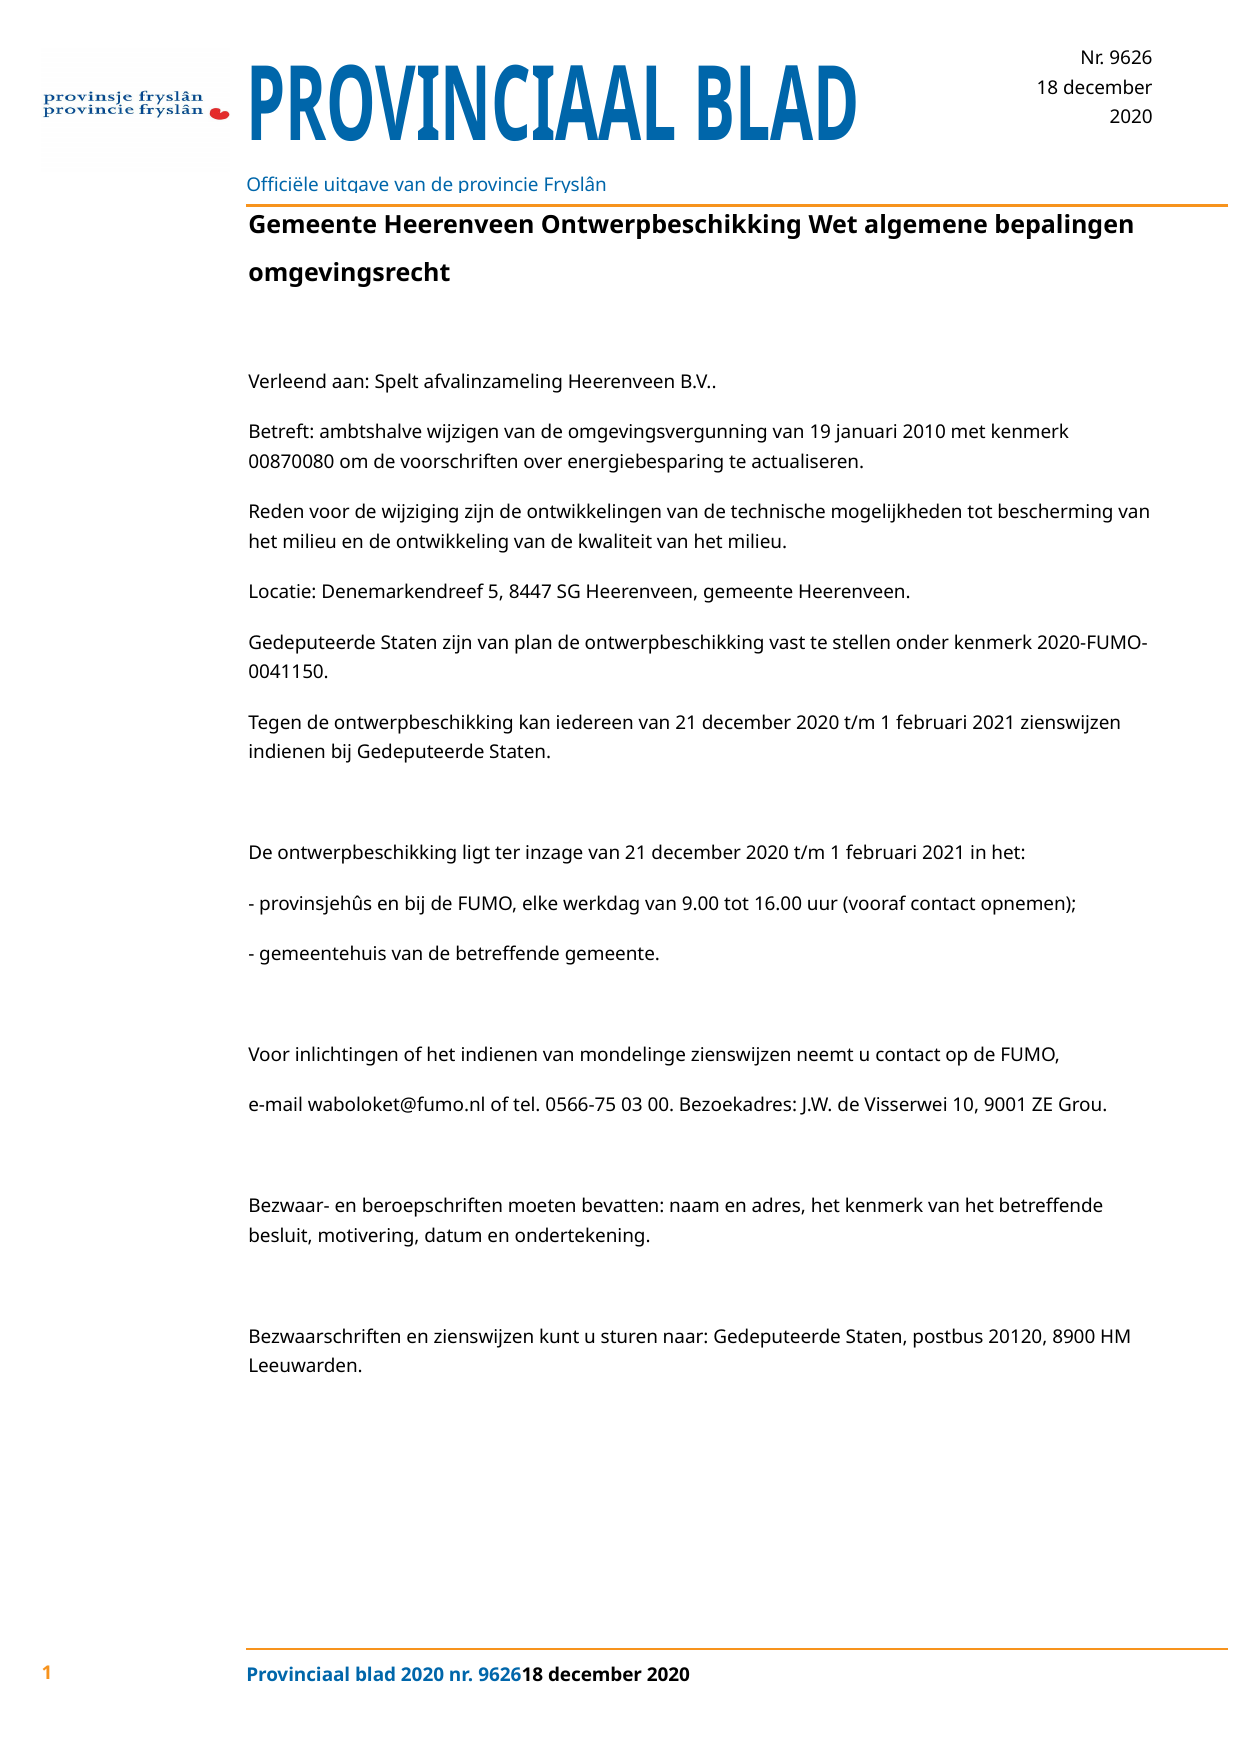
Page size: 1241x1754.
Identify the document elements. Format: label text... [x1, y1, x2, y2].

picture [41, 47, 231, 172]
text Locatie: Denemarkendreef 5, 8447 SG Heerenveen, gemeente Heerenveen. [248, 579, 1152, 604]
text De ontwerpbeschikking ligt ter inzage van 21 december 2020 t/m 1 februari 2021 in het: [248, 839, 1152, 865]
text e-mail waboloket@fumo.nl of tel. 0566-75 03 00. Bezoekadres: J.W. de Visserwei 10, 9001 ZE Grou. [248, 1092, 1152, 1117]
text Verleend aan: Spelt afvalinzameling Heerenveen B.V.. [248, 368, 1152, 394]
text Gedeputeerde Staten zijn van plan de ontwerpbeschikking vast te stellen onder kenmerk 2020-FUMO-0041150. [248, 629, 1152, 684]
text Betreft: ambtshalve wijzigen van de omgevingsvergunning van 19 januari 2010 met kenmerk 00870080 om de voorschriften over energiebesparing te actualiseren. [248, 419, 1152, 474]
text - gemeentehuis van de betreffende gemeente. [248, 940, 1152, 966]
text - provinsjehûs en bij de FUMO, elke werkdag van 9.00 tot 16.00 uur (vooraf contact opnemen); [248, 890, 1152, 916]
text Tegen de ontwerpbeschikking kan iedereen van 21 december 2020 t/m 1 februari 2021 zienswijzen indienen bij Gedeputeerde Staten. [248, 709, 1152, 764]
text Reden voor de wijziging zijn de ontwikkelingen van de technische mogelijkheden tot bescherming van het milieu en de ontwikkeling van de kwaliteit van het milieu. [248, 499, 1152, 554]
text Bezwaarschriften en zienswijzen kunt u sturen naar: Gedeputeerde Staten, postbus 20120, 8900 HM Leeuwarden. [248, 1323, 1152, 1378]
text Voor inlichtingen of het indienen van mondelinge zienswijzen neemt u contact op de FUMO, [248, 1041, 1152, 1067]
text Gemeente Heerenveen Ontwerpbeschikking Wet algemene bepalingen omgevingsrecht [248, 207, 1152, 288]
text Bezwaar- en beroepschriften moeten bevatten: naam en adres, het kenmerk van het betreffende besluit, motivering, datum en ondertekening. [248, 1192, 1152, 1248]
